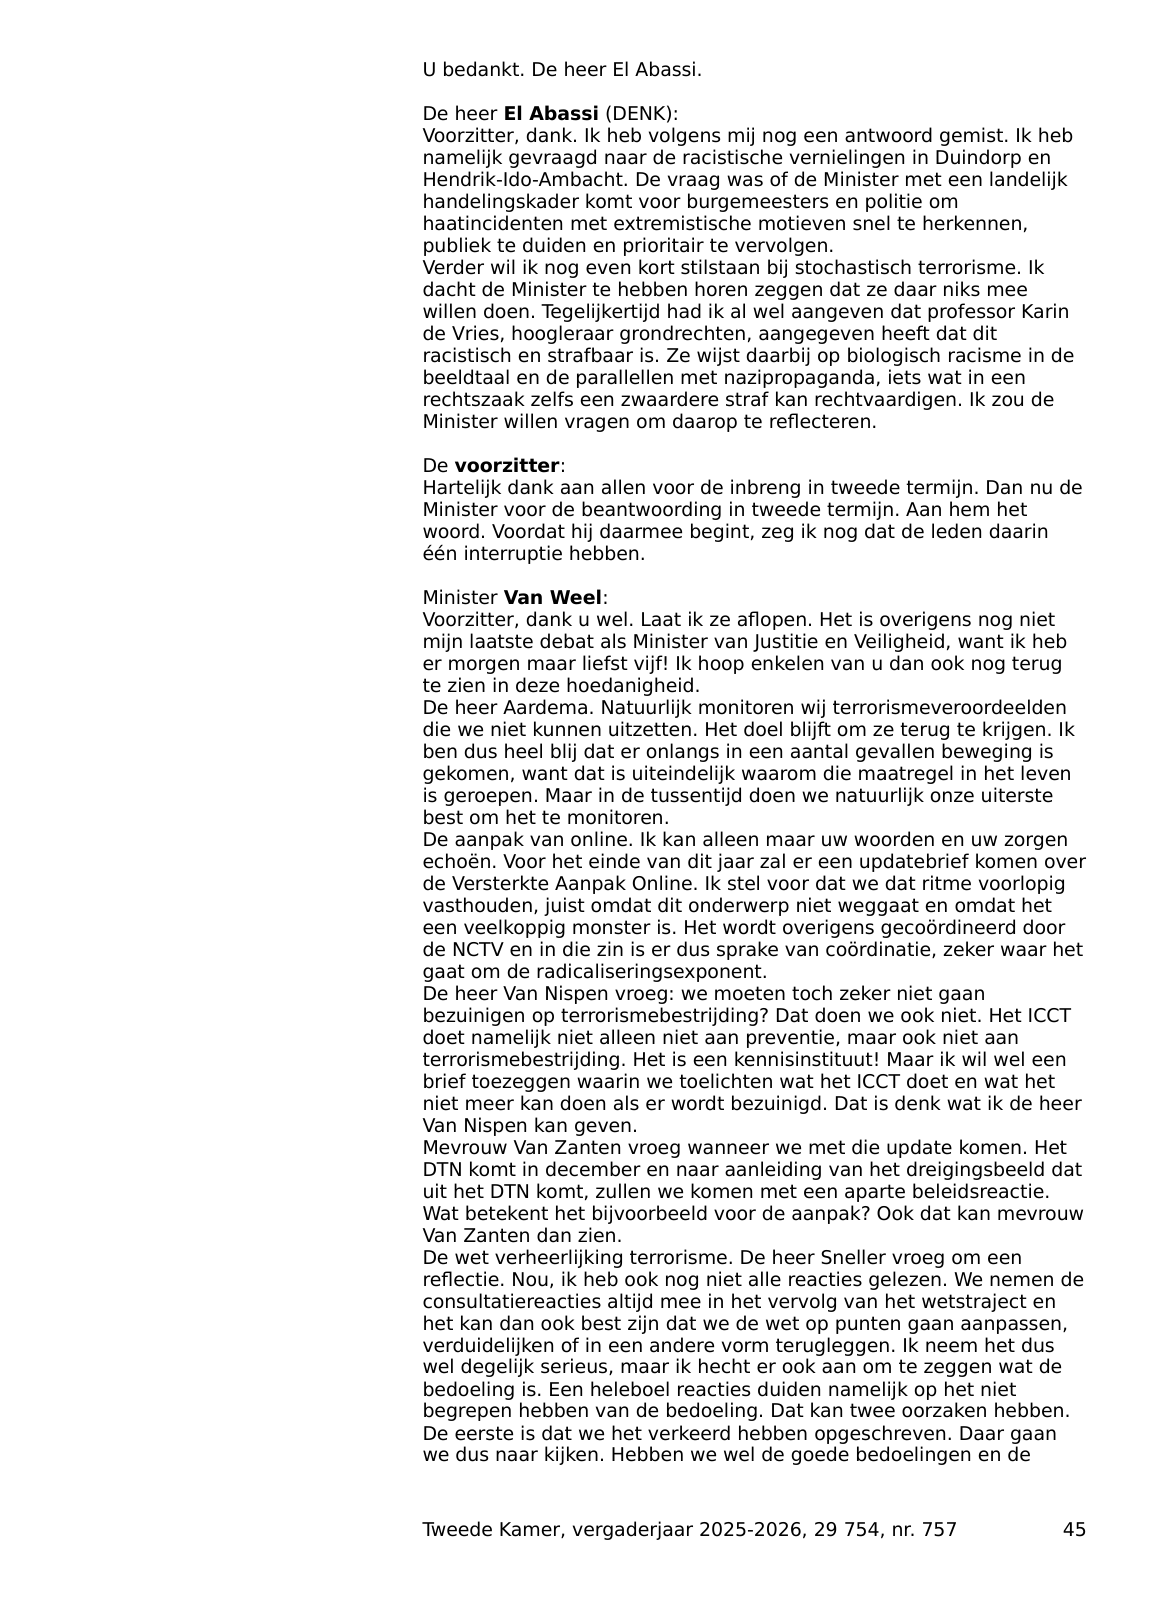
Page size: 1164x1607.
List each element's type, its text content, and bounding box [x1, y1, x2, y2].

text De heer El Abassi (DENK): [422, 103, 1087, 125]
text Verder wil ik nog even kort stilstaan bij stochastisch terrorisme. Ik dacht de Minister te hebben horen zeggen dat ze daar niks mee willen doen. Tegelijkertijd had ik al wel aangeven dat professor Karin de Vries, hoogleraar grondrechten, aangegeven heeft dat dit racistisch en strafbaar is. Ze wijst daarbij op biologisch racisme in de beeldtaal en de parallellen met nazipropaganda, iets wat in een rechtszaak zelfs een zwaardere straf kan rechtvaardigen. Ik zou de Minister willen vragen om daarop te reflecteren. [422, 257, 1087, 433]
text De heer Van Nispen vroeg: we moeten toch zeker niet gaan bezuinigen op terrorismebestrijding? Dat doen we ook niet. Het ICCT doet namelijk niet alleen niet aan preventie, maar ook niet aan terrorismebestrijding. Het is een kennisinstituut! Maar ik wil wel een brief toezeggen waarin we toelichten wat het ICCT doet en wat het niet meer kan doen als er wordt bezuinigd. Dat is denk wat ik de heer Van Nispen kan geven. [422, 983, 1087, 1137]
text Voorzitter, dank. Ik heb volgens mij nog een antwoord gemist. Ik heb namelijk gevraagd naar de racistische vernielingen in Duindorp en Hendrik-Ido-Ambacht. De vraag was of de Minister met een landelijk handelingskader komt voor burgemeesters en politie om haatincidenten met extremistische motieven snel te herkennen, publiek te duiden en prioritair te vervolgen. [422, 125, 1087, 257]
text Minister Van Weel: [422, 587, 1087, 609]
text Mevrouw Van Zanten vroeg wanneer we met die update komen. Het DTN komt in december en naar aanleiding van het dreigingsbeeld dat uit het DTN komt, zullen we komen met een aparte beleidsreactie. Wat betekent het bijvoorbeeld voor de aanpak? Ook dat kan mevrouw Van Zanten dan zien. [422, 1137, 1087, 1247]
text De voorzitter: [422, 455, 1087, 477]
text U bedankt. De heer El Abassi. [422, 59, 1087, 81]
text Voorzitter, dank u wel. Laat ik ze aflopen. Het is overigens nog niet mijn laatste debat als Minister van Justitie en Veiligheid, want ik heb er morgen maar liefst vijf! Ik hoop enkelen van u dan ook nog terug te zien in deze hoedanigheid. [422, 609, 1087, 697]
text De heer Aardema. Natuurlijk monitoren wij terrorismeveroordeelden die we niet kunnen uitzetten. Het doel blijft om ze terug te krijgen. Ik ben dus heel blij dat er onlangs in een aantal gevallen beweging is gekomen, want dat is uiteindelijk waarom die maatregel in het leven is geroepen. Maar in de tussentijd doen we natuurlijk onze uiterste best om het te monitoren. [422, 697, 1087, 829]
text De aanpak van online. Ik kan alleen maar uw woorden en uw zorgen echoën. Voor het einde van dit jaar zal er een updatebrief komen over de Versterkte Aanpak Online. Ik stel voor dat we dat ritme voorlopig vasthouden, juist omdat dit onderwerp niet weggaat en omdat het een veelkoppig monster is. Het wordt overigens gecoördineerd door de NCTV en in die zin is er dus sprake van coördinatie, zeker waar het gaat om de radicaliseringsexponent. [422, 829, 1087, 983]
text De wet verheerlijking terrorisme. De heer Sneller vroeg om een reflectie. Nou, ik heb ook nog niet alle reacties gelezen. We nemen de consultatiereacties altijd mee in het vervolg van het wetstraject en het kan dan ook best zijn dat we de wet op punten gaan aanpassen, verduidelijken of in een andere vorm terugleggen. Ik neem het dus wel degelijk serieus, maar ik hecht er ook aan om te zeggen wat de bedoeling is. Een heleboel reacties duiden namelijk op het niet begrepen hebben van de bedoeling. Dat kan twee oorzaken hebben. De eerste is dat we het verkeerd hebben opgeschreven. Daar gaan we dus naar kijken. Hebben we wel de goede bedoelingen en de [422, 1247, 1087, 1466]
text Hartelijk dank aan allen voor de inbreng in tweede termijn. Dan nu de Minister voor de beantwoording in tweede termijn. Aan hem het woord. Voordat hij daarmee begint, zeg ik nog dat de leden daarin één interruptie hebben. [422, 477, 1087, 565]
